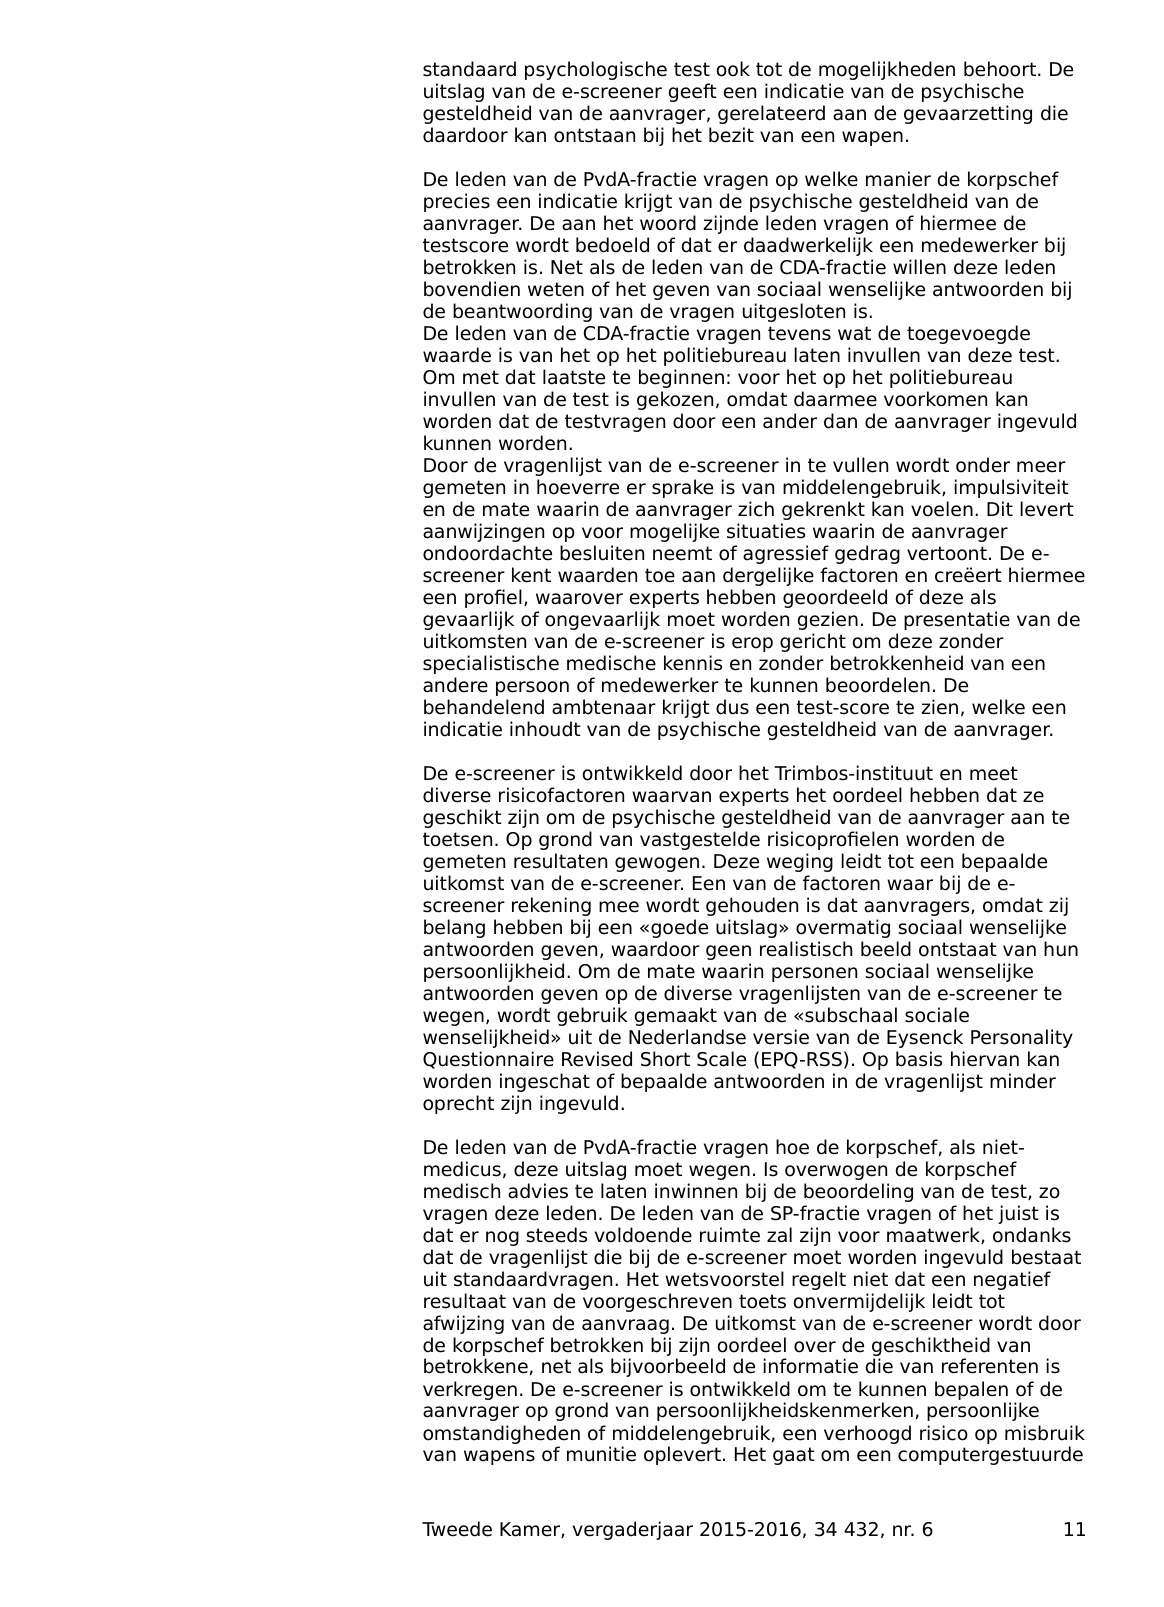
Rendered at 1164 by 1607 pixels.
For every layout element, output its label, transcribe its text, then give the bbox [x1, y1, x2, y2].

text De leden van de PvdA-fractie vragen op welke manier de korpschef precies een indicatie krijgt van de psychische gesteldheid van de aanvrager. De aan het woord zijnde leden vragen of hiermee de testscore wordt bedoeld of dat er daadwerkelijk een medewerker bij betrokken is. Net als de leden van de CDA-fractie willen deze leden bovendien weten of het geven van sociaal wenselijke antwoorden bij de beantwoording van de vragen uitgesloten is. [422, 169, 1087, 323]
text De leden van de PvdA-fractie vragen hoe de korpschef, als niet-medicus, deze uitslag moet wegen. Is overwogen de korpschef medisch advies te laten inwinnen bij de beoordeling van de test, zo vragen deze leden. De leden van de SP-fractie vragen of het juist is dat er nog steeds voldoende ruimte zal zijn voor maatwerk, ondanks dat de vragenlijst die bij de e-screener moet worden ingevuld bestaat uit standaardvragen. Het wetsvoorstel regelt niet dat een negatief resultaat van de voorgeschreven toets onvermijdelijk leidt tot afwijzing van de aanvraag. De uitkomst van de e-screener wordt door de korpschef betrokken bij zijn oordeel over de geschiktheid van betrokkene, net als bijvoorbeeld de informatie die van referenten is verkregen. De e-screener is ontwikkeld om te kunnen bepalen of de aanvrager op grond van persoonlijkheidskenmerken, persoonlijke omstandigheden of middelengebruik, een verhoogd risico op misbruik van wapens of munitie oplevert. Het gaat om een computergestuurde [422, 1137, 1087, 1466]
text Door de vragenlijst van de e-screener in te vullen wordt onder meer gemeten in hoeverre er sprake is van middelengebruik, impulsiviteit en de mate waarin de aanvrager zich gekrenkt kan voelen. Dit levert aanwijzingen op voor mogelijke situaties waarin de aanvrager ondoordachte besluiten neemt of agressief gedrag vertoont. De e-screener kent waarden toe aan dergelijke factoren en creëert hiermee een profiel, waarover experts hebben geoordeeld of deze als gevaarlijk of ongevaarlijk moet worden gezien. De presentatie van de uitkomsten van de e-screener is erop gericht om deze zonder specialistische medische kennis en zonder betrokkenheid van een andere persoon of medewerker te kunnen beoordelen. De behandelend ambtenaar krijgt dus een test-score te zien, welke een indicatie inhoudt van de psychische gesteldheid van de aanvrager. [422, 455, 1087, 741]
text De e-screener is ontwikkeld door het Trimbos-instituut en meet diverse risicofactoren waarvan experts het oordeel hebben dat ze geschikt zijn om de psychische gesteldheid van de aanvrager aan te toetsen. Op grond van vastgestelde risicoprofielen worden de gemeten resultaten gewogen. Deze weging leidt tot een bepaalde uitkomst van de e-screener. Een van de factoren waar bij de e-screener rekening mee wordt gehouden is dat aanvragers, omdat zij belang hebben bij een «goede uitslag» overmatig sociaal wenselijke antwoorden geven, waardoor geen realistisch beeld ontstaat van hun persoonlijkheid. Om de mate waarin personen sociaal wenselijke antwoorden geven op de diverse vragenlijsten van de e-screener te wegen, wordt gebruik gemaakt van de «subschaal sociale wenselijkheid» uit de Nederlandse versie van de Eysenck Personality Questionnaire Revised Short Scale (EPQ-RSS). Op basis hiervan kan worden ingeschat of bepaalde antwoorden in de vragenlijst minder oprecht zijn ingevuld. [422, 763, 1087, 1114]
text standaard psychologische test ook tot de mogelijkheden behoort. De uitslag van de e-screener geeft een indicatie van de psychische gesteldheid van de aanvrager, gerelateerd aan de gevaarzetting die daardoor kan ontstaan bij het bezit van een wapen. [422, 59, 1087, 147]
text De leden van de CDA-fractie vragen tevens wat de toegevoegde waarde is van het op het politiebureau laten invullen van deze test. Om met dat laatste te beginnen: voor het op het politiebureau invullen van de test is gekozen, omdat daarmee voorkomen kan worden dat de testvragen door een ander dan de aanvrager ingevuld kunnen worden. [422, 323, 1087, 455]
